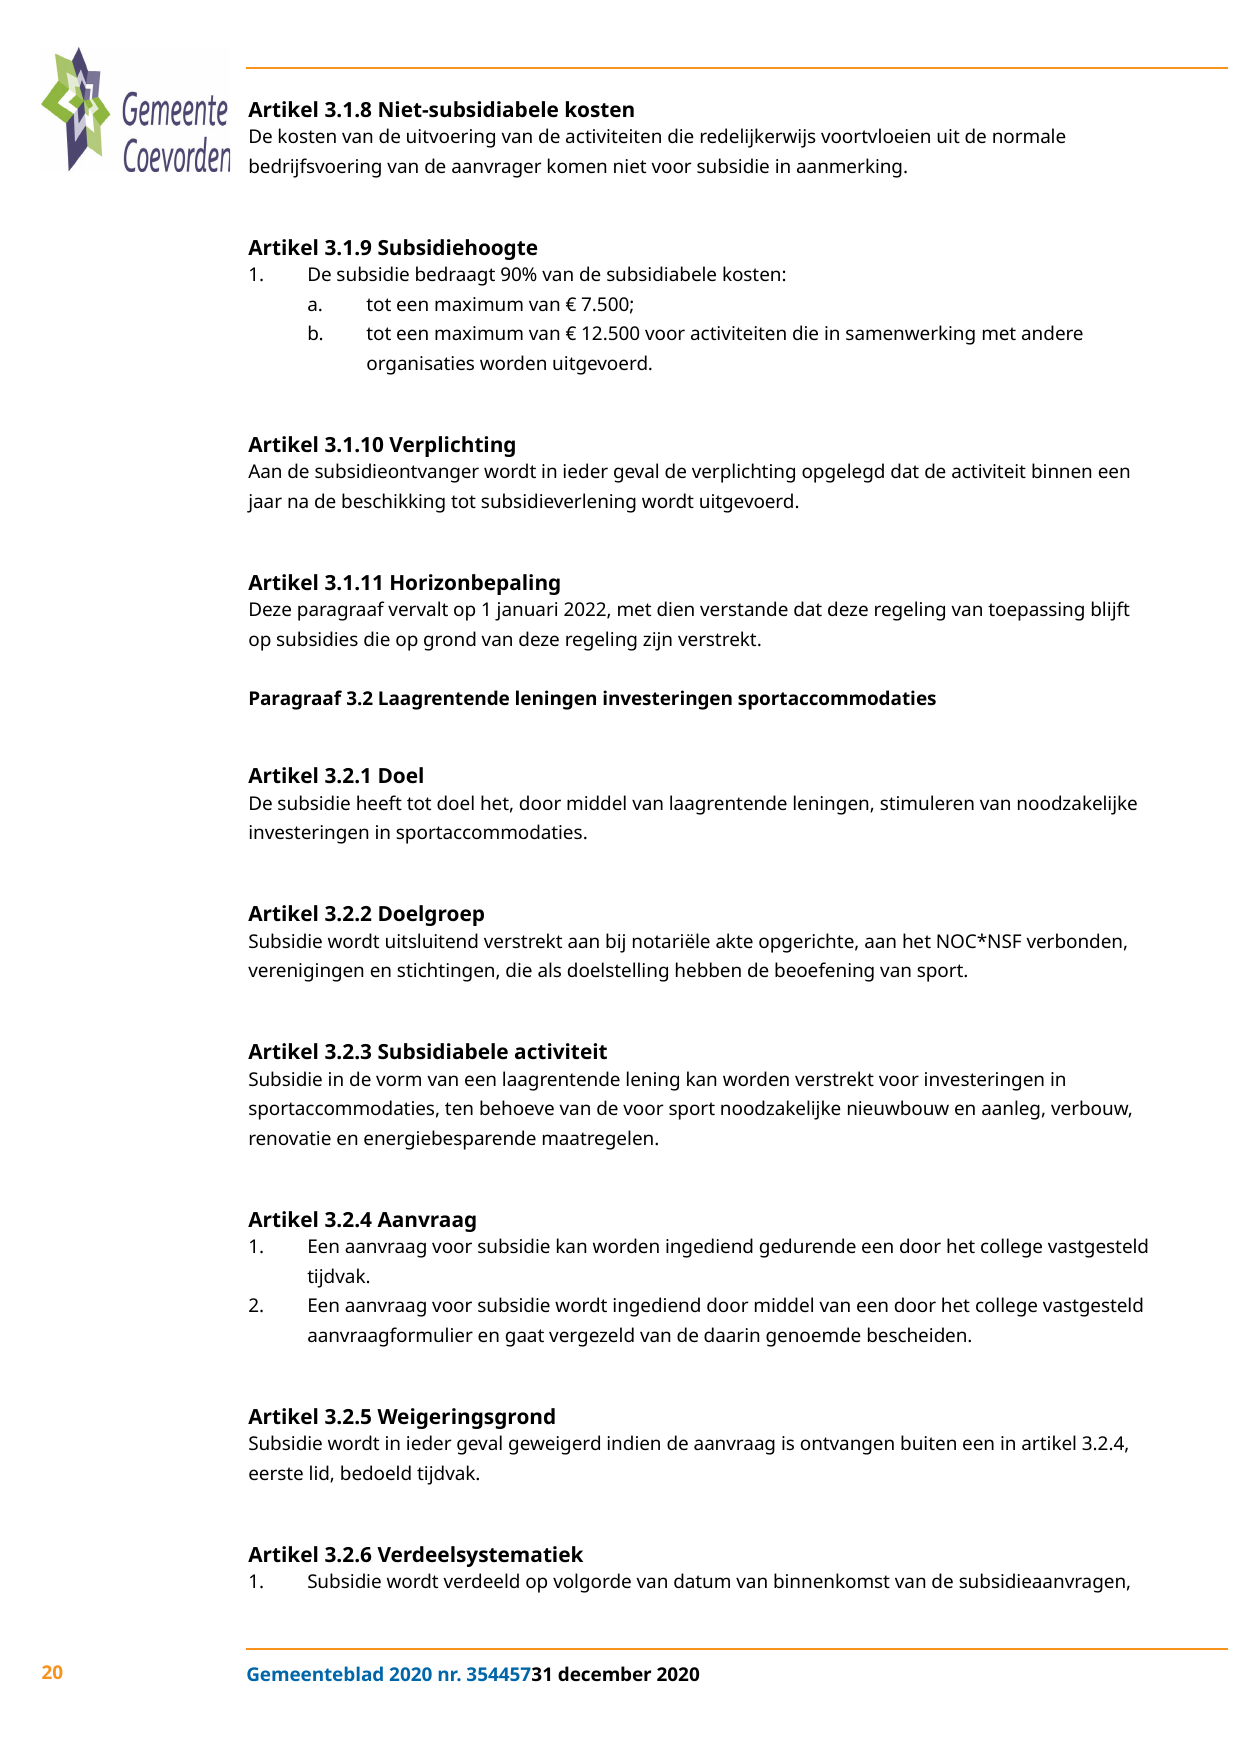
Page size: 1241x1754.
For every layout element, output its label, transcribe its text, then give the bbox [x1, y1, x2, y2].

text Artikel 3.1.8 Niet-subsidiabele kosten [248, 95, 1152, 123]
text Artikel 3.2.4 Aanvraag [248, 1205, 1152, 1233]
text Subsidie in de vorm van een laagrentende lening kan worden verstrekt voor investeringen in sportaccommodaties, ten behoeve van de voor sport noodzakelijke nieuwbouw en aanleg, verbouw, renovatie en energiebesparende maatregelen. [248, 1066, 1152, 1151]
list tot een maximum van € 7.500; [307, 291, 1152, 317]
text Deze paragraaf vervalt op 1 januari 2022, met dien verstande dat deze regeling van toepassing blijft op subsidies die op grond van deze regeling zijn verstrekt. [248, 596, 1152, 652]
text Artikel 3.2.2 Doelgroep [248, 899, 1152, 928]
list De subsidie bedraagt 90% van de subsidiabele kosten: [248, 261, 1152, 287]
list Een aanvraag voor subsidie kan worden ingediend gedurende een door het college vastgesteld tijdvak. [248, 1233, 1152, 1289]
text Artikel 3.2.3 Subsidiabele activiteit [248, 1037, 1152, 1066]
text De kosten van de uitvoering van de activiteiten die redelijkerwijs voortvloeien uit de normale bedrijfsvoering van de aanvrager komen niet voor subsidie in aanmerking. [248, 123, 1152, 178]
text Artikel 3.1.9 Subsidiehoogte [248, 233, 1152, 261]
text Aan de subsidieontvanger wordt in ieder geval de verplichting opgelegd dat de activiteit binnen een jaar na de beschikking tot subsidieverlening wordt uitgevoerd. [248, 458, 1152, 514]
text Artikel 3.1.10 Verplichting [248, 430, 1152, 458]
text Artikel 3.2.5 Weigeringsgrond [248, 1402, 1152, 1431]
text De subsidie heeft tot doel het, door middel van laagrentende leningen, stimuleren van noodzakelijke investeringen in sportaccommodaties. [248, 790, 1152, 845]
text Subsidie wordt uitsluitend verstrekt aan bij notariële akte opgerichte, aan het NOC*NSF verbonden, verenigingen en stichtingen, die als doelstelling hebben de beoefening van sport. [248, 928, 1152, 983]
text Paragraaf 3.2 Laagrentende leningen investeringen sportaccommodaties [248, 685, 1152, 711]
text Subsidie wordt in ieder geval geweigerd indien de aanvraag is ontvangen buiten een in artikel 3.2.4, eerste lid, bedoeld tijdvak. [248, 1431, 1152, 1486]
text Artikel 3.2.1 Doel [248, 761, 1152, 790]
text Artikel 3.1.11 Horizonbepaling [248, 568, 1152, 596]
list Subsidie wordt verdeeld op volgorde van datum van binnenkomst van de subsidieaanvragen, [248, 1569, 1152, 1594]
text Artikel 3.2.6 Verdeelsystematiek [248, 1540, 1152, 1569]
list Een aanvraag voor subsidie wordt ingediend door middel van een door het college vastgesteld aanvraagformulier en gaat vergezeld van de daarin genoemde bescheiden. [248, 1293, 1152, 1348]
list tot een maximum van € 12.500 voor activiteiten die in samenwerking met andere organisaties worden uitgevoerd. [307, 320, 1152, 376]
picture [41, 47, 231, 172]
